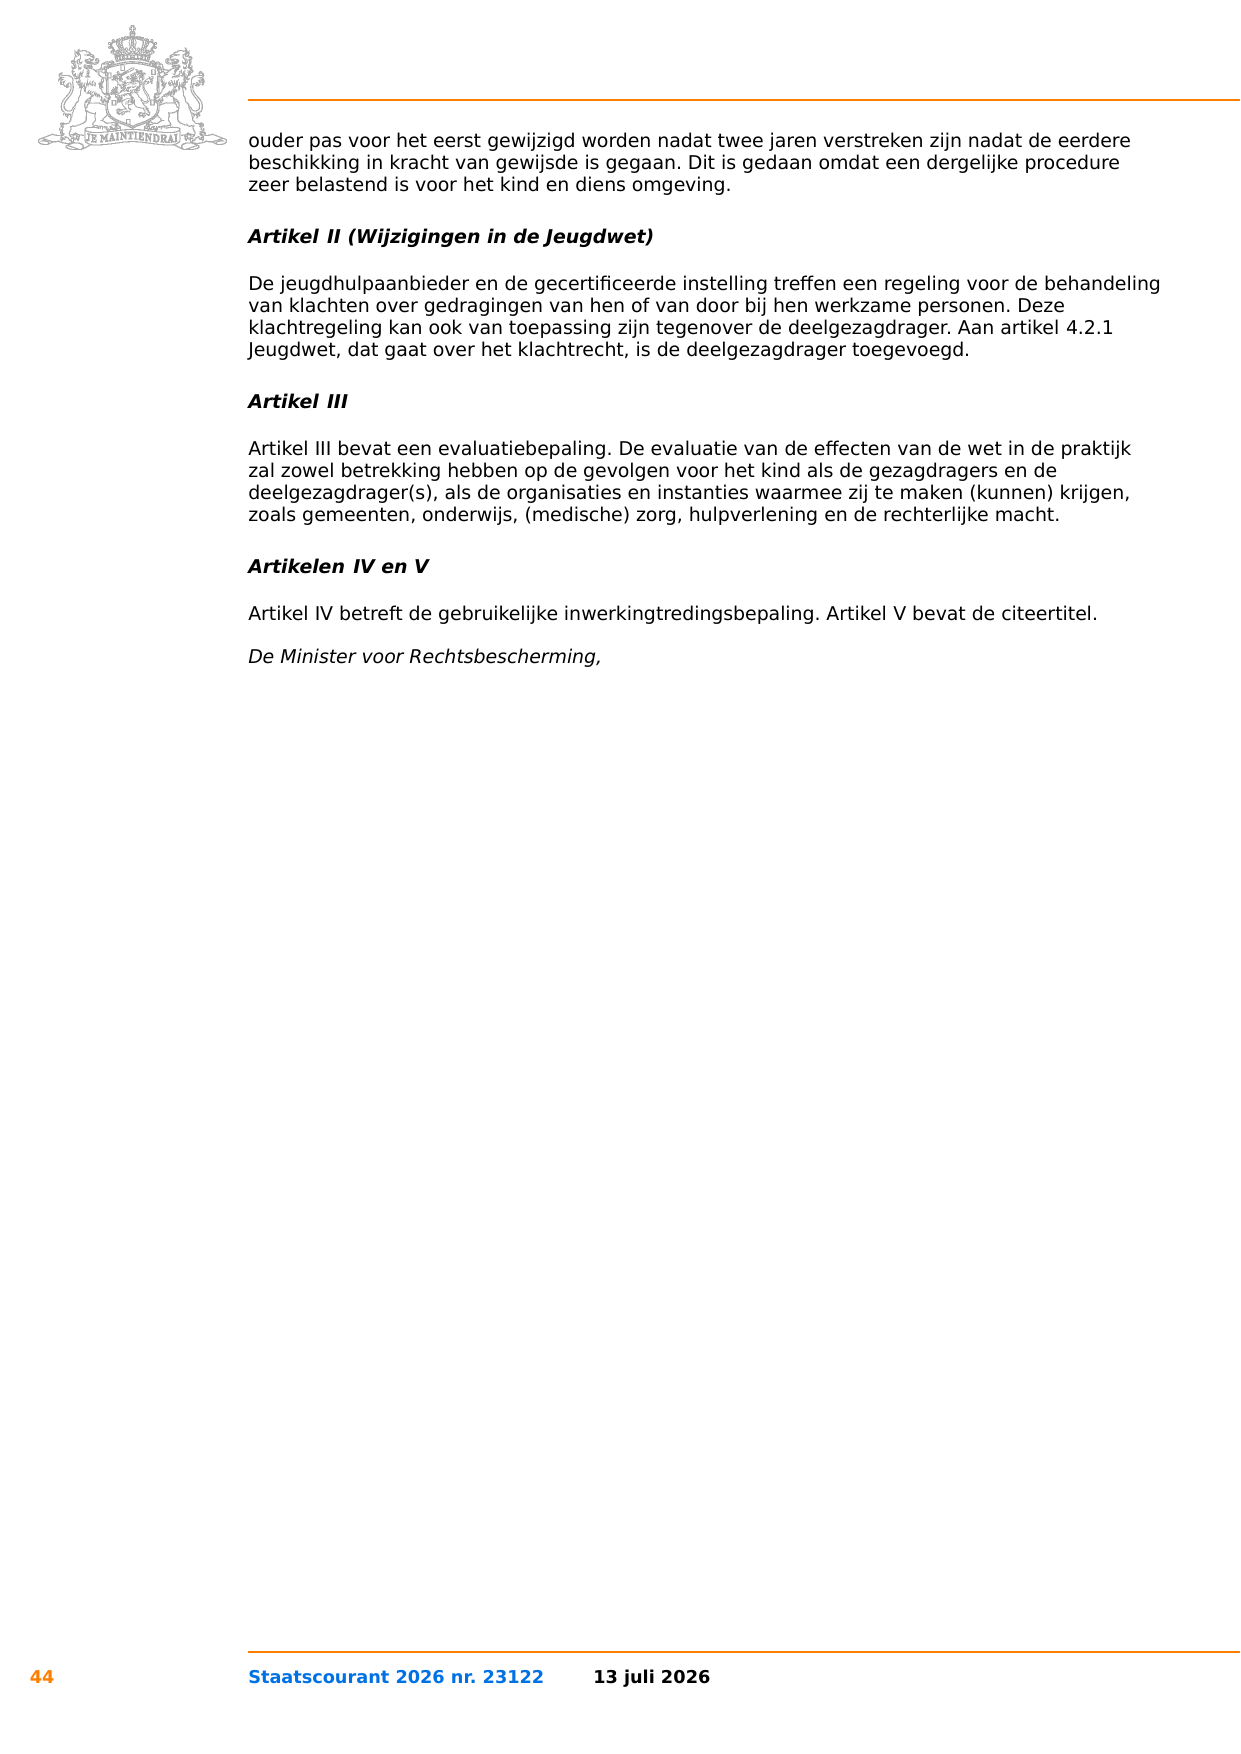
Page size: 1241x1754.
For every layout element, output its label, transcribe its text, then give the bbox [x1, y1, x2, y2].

text De Minister voor Rechtsbescherming, [248, 646, 1163, 668]
subtitle Artikel II (Wijzigingen in de Jeugdwet) [248, 226, 1163, 248]
text De jeugdhulpaanbieder en de gecertificeerde instelling treffen een regeling voor de behandeling van klachten over gedragingen van hen of van door bij hen werkzame personen. Deze klachtregeling kan ook van toepassing zijn tegenover de deelgezagdrager. Aan artikel 4.2.1 Jeugdwet, dat gaat over het klachtrecht, is de deelgezagdrager toegevoegd. [248, 273, 1163, 361]
text Artikel III bevat een evaluatiebepaling. De evaluatie van de effecten van de wet in de praktijk zal zowel betrekking hebben op de gevolgen voor het kind als de gezagdragers en de deelgezagdrager(s), als de organisaties en instanties waarmee zij te maken (kunnen) krijgen, zoals gemeenten, onderwijs, (medische) zorg, hulpverlening en de rechterlijke macht. [248, 438, 1163, 526]
picture [38, 25, 227, 150]
text Artikel IV betreft de gebruikelijke inwerkingtredingsbepaling. Artikel V bevat de citeertitel. [248, 603, 1163, 624]
text ouder pas voor het eerst gewijzigd worden nadat twee jaren verstreken zijn nadat de eerdere beschikking in kracht van gewijsde is gegaan. Dit is gedaan omdat een dergelijke procedure zeer belastend is voor het kind en diens omgeving. [248, 130, 1163, 196]
subtitle Artikel III [248, 391, 1163, 413]
subtitle Artikelen IV en V [248, 556, 1163, 578]
